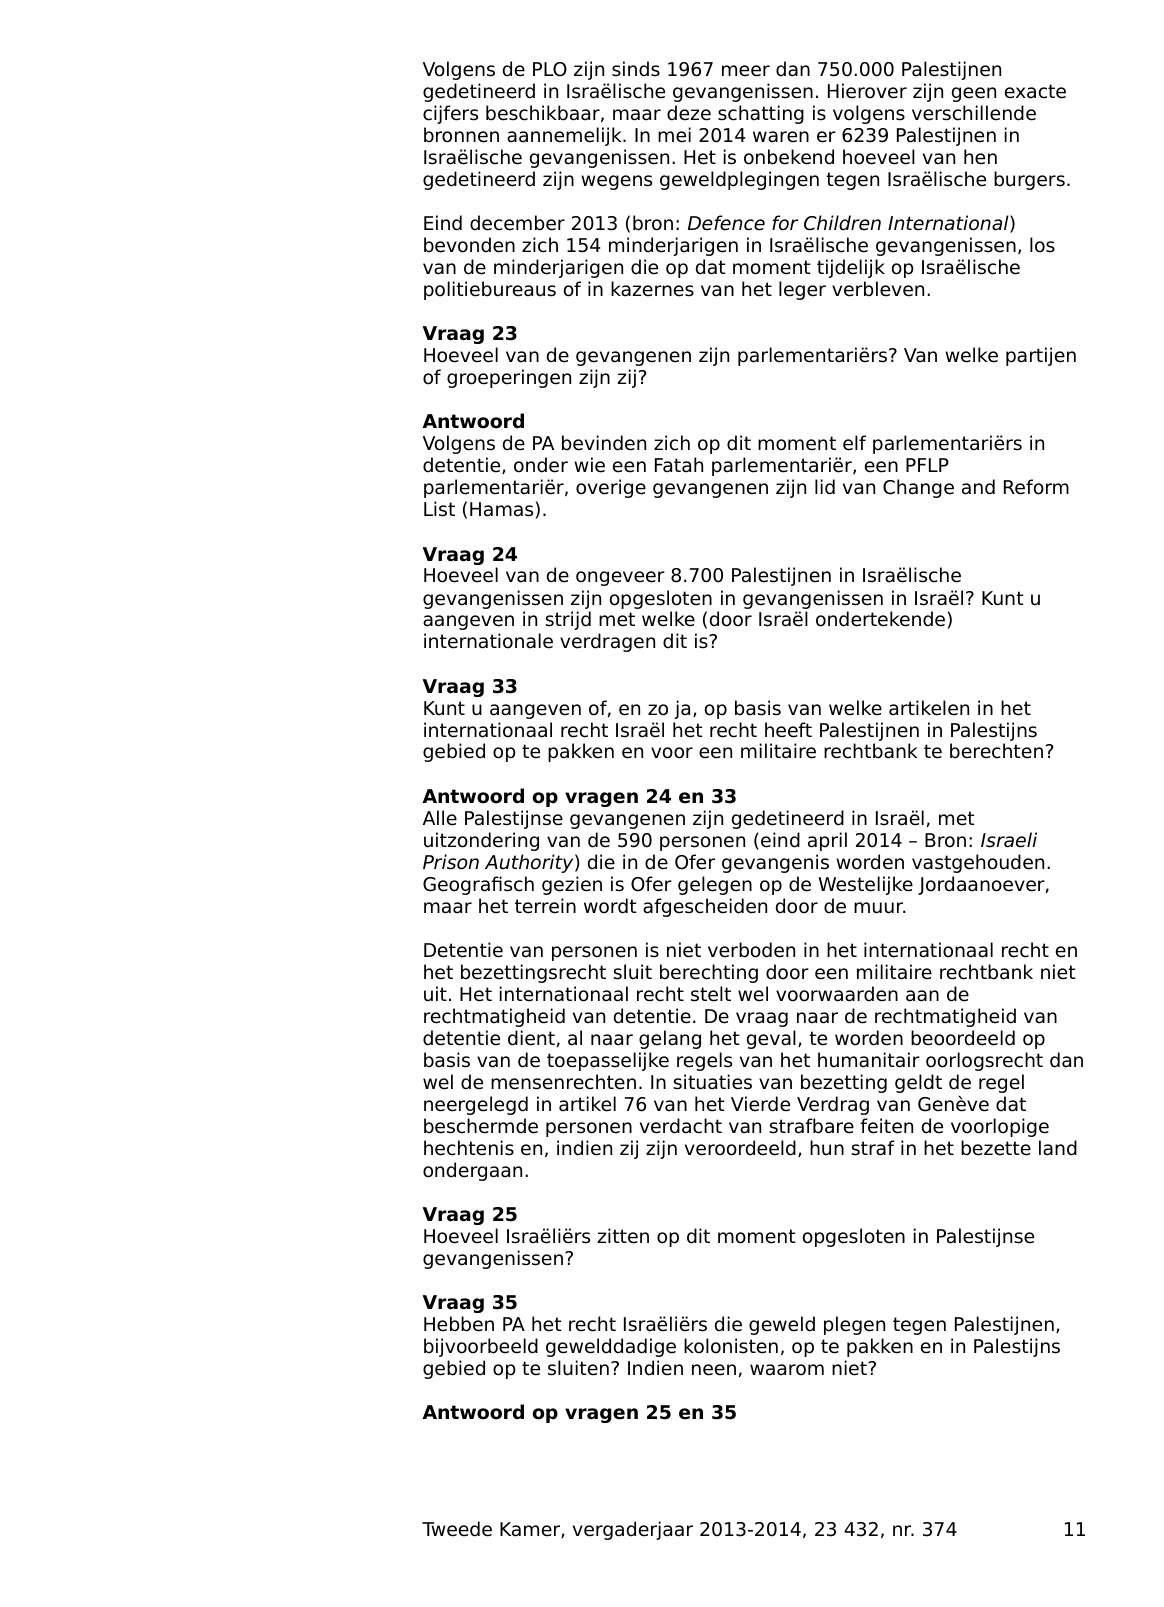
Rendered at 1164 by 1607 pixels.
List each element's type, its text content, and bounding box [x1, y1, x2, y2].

text Hoeveel Israëliërs zitten op dit moment opgesloten in Palestijnse gevangenissen? [422, 1226, 1087, 1269]
text Hebben PA het recht Israëliërs die geweld plegen tegen Palestijnen, bijvoorbeeld gewelddadige kolonisten, op te pakken en in Palestijns gebied op te sluiten? Indien neen, waarom niet? [422, 1314, 1087, 1380]
text Detentie van personen is niet verboden in het internationaal recht en het bezettingsrecht sluit berechting door een militaire rechtbank niet uit. Het internationaal recht stelt wel voorwaarden aan de rechtmatigheid van detentie. De vraag naar de rechtmatigheid van detentie dient, al naar gelang het geval, te worden beoordeeld op basis van de toepasselijke regels van het humanitair oorlogsrecht dan wel de mensenrechten. In situaties van bezetting geldt de regel neergelegd in artikel 76 van het Vierde Verdrag van Genève dat beschermde personen verdacht van strafbare feiten de voorlopige hechtenis en, indien zij zijn veroordeeld, hun straf in het bezette land ondergaan. [422, 940, 1087, 1181]
text Volgens de PA bevinden zich op dit moment elf parlementariërs in detentie, onder wie een Fatah parlementariër, een PFLP parlementariër, overige gevangenen zijn lid van Change and Reform List (Hamas). [422, 433, 1087, 521]
text Hoeveel van de ongeveer 8.700 Palestijnen in Israëlische gevangenissen zijn opgesloten in gevangenissen in Israël? Kunt u aangeven in strijd met welke (door Israël ondertekende) internationale verdragen dit is? [422, 565, 1087, 653]
text Vraag 35 [422, 1292, 1087, 1314]
text Vraag 23 [422, 323, 1087, 345]
text Antwoord op vragen 25 en 35 [422, 1402, 1087, 1424]
text Antwoord [422, 411, 1087, 433]
text Volgens de PLO zijn sinds 1967 meer dan 750.000 Palestijnen gedetineerd in Israëlische gevangenissen. Hierover zijn geen exacte cijfers beschikbaar, maar deze schatting is volgens verschillende bronnen aannemelijk. In mei 2014 waren er 6239 Palestijnen in Israëlische gevangenissen. Het is onbekend hoeveel van hen gedetineerd zijn wegens geweldplegingen tegen Israëlische burgers. [422, 59, 1087, 191]
text Vraag 24 [422, 543, 1087, 565]
text Eind december 2013 (bron: Defence for Children International) bevonden zich 154 minderjarigen in Israëlische gevangenissen, los van de minderjarigen die op dat moment tijdelijk op Israëlische politiebureaus of in kazernes van het leger verbleven. [422, 213, 1087, 301]
text Antwoord op vragen 24 en 33 [422, 786, 1087, 808]
text Alle Palestijnse gevangenen zijn gedetineerd in Israël, met uitzondering van de 590 personen (eind april 2014 – Bron: Israeli Prison Authority) die in de Ofer gevangenis worden vastgehouden. Geografisch gezien is Ofer gelegen op de Westelijke Jordaanoever, maar het terrein wordt afgescheiden door de muur. [422, 808, 1087, 917]
text Kunt u aangeven of, en zo ja, op basis van welke artikelen in het internationaal recht Israël het recht heeft Palestijnen in Palestijns gebied op te pakken en voor een militaire rechtbank te berechten? [422, 697, 1087, 763]
text Vraag 33 [422, 676, 1087, 697]
text Vraag 25 [422, 1204, 1087, 1226]
text Hoeveel van de gevangenen zijn parlementariërs? Van welke partijen of groeperingen zijn zij? [422, 345, 1087, 389]
